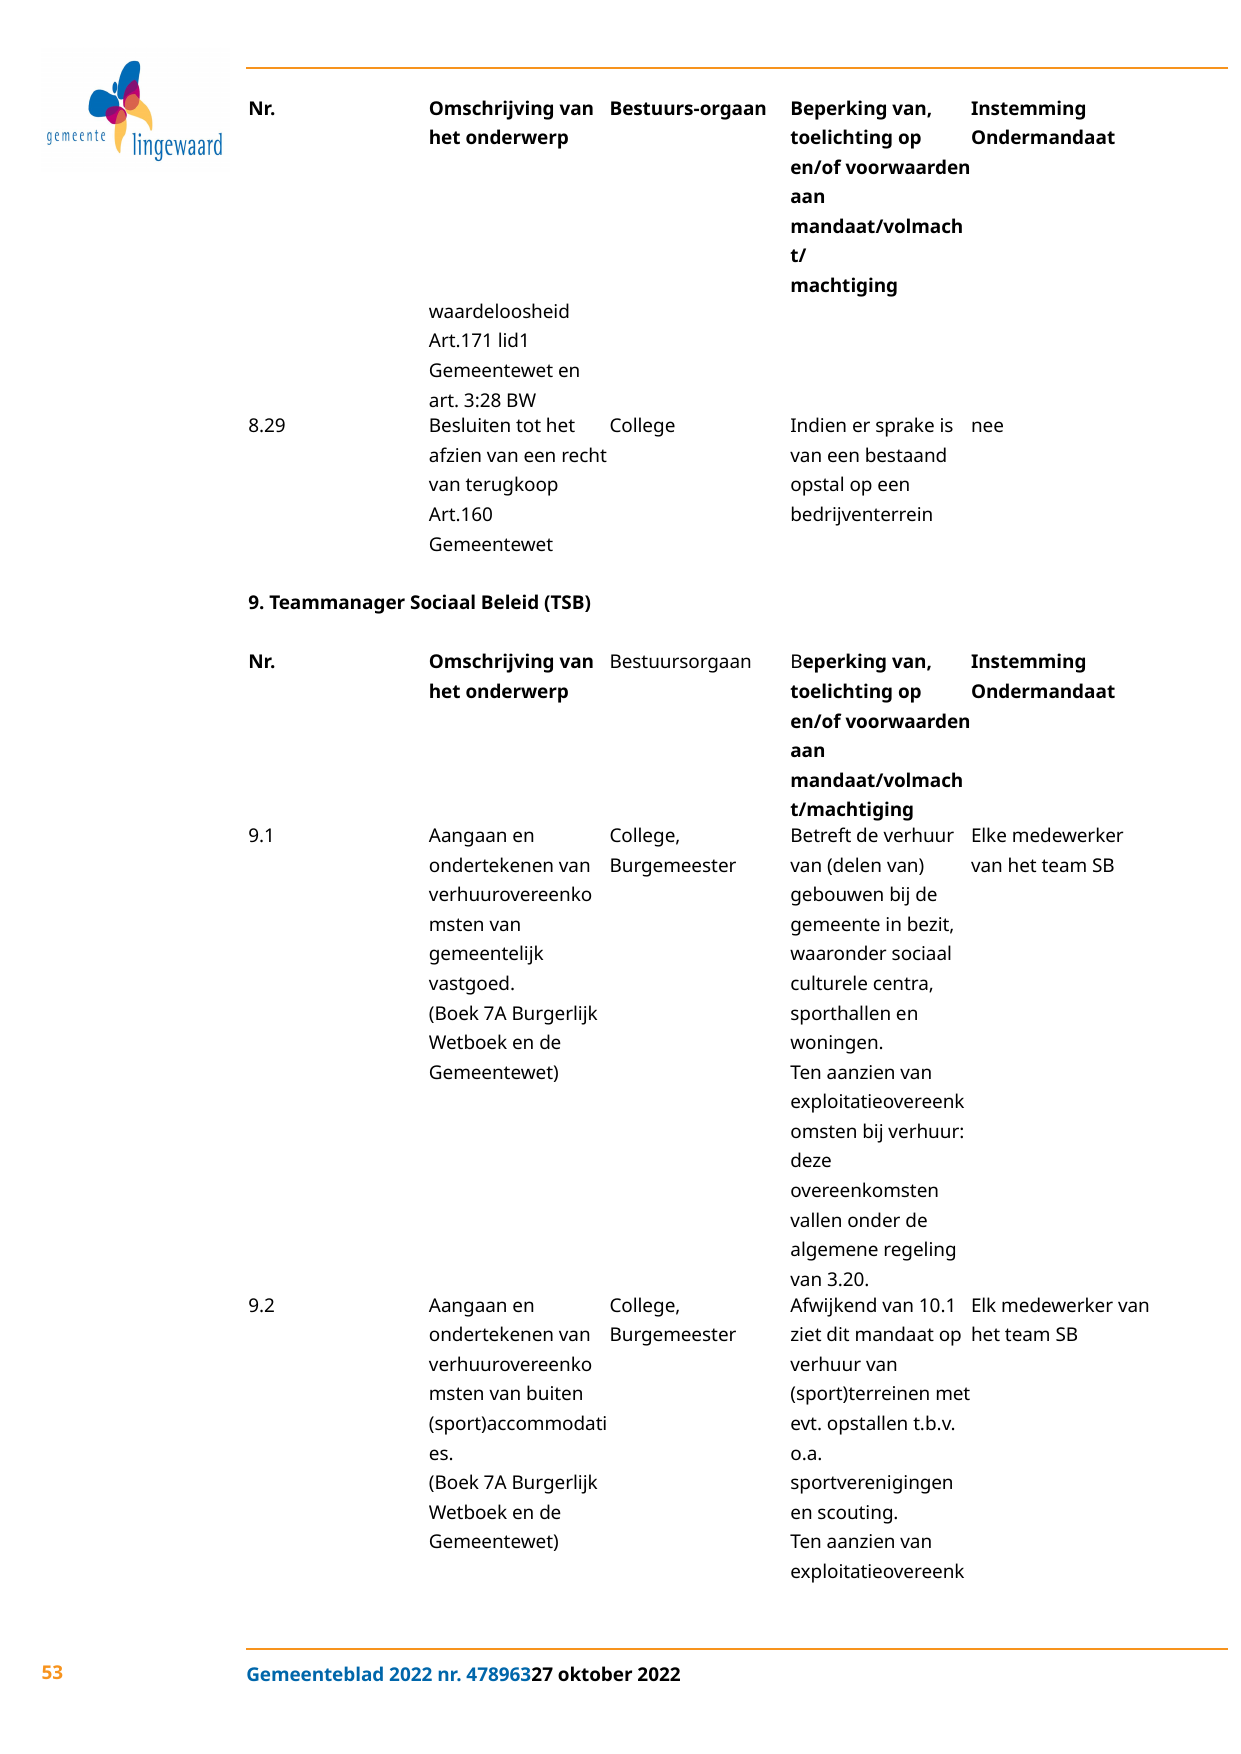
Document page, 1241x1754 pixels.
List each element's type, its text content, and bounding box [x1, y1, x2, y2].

table_header Omschrijving van het onderwerp [429, 95, 609, 298]
table_header Nr. [248, 95, 429, 298]
text 9. Teammanager Sociaal Beleid (TSB) [248, 589, 1152, 615]
table_cell 8.29 [248, 413, 429, 557]
table_cell College [609, 413, 790, 557]
table_header Beperking van, toelichting op en/of voorwaarden aan mandaat/volmacht/machtiging [790, 649, 971, 822]
table_cell [971, 298, 1152, 412]
table_cell 9.2 [248, 1292, 429, 1584]
table_cell College, Burgemeester [609, 1292, 790, 1584]
table_header Bestuurs-orgaan [609, 95, 790, 298]
table_cell [248, 298, 429, 412]
table_cell Indien er sprake is van een bestaand opstal op een bedrijventerrein [790, 413, 971, 557]
table_header Beperking van, toelichting op en/of voorwaarden aan mandaat/volmacht/ machtiging [790, 95, 971, 298]
table_cell Betreft de verhuur van (delen van) gebouwen bij de gemeente in bezit, waaronder sociaal culturele centra, sporthallen en woningen. Ten aanzien van exploitatieovereenkomsten bij verhuur: deze overeenkomsten vallen onder de algemene regeling van 3.20. [790, 822, 971, 1292]
table_header Instemming Ondermandaat [971, 649, 1152, 822]
table_cell waardeloosheid Art.171 lid1 Gemeentewet en art. 3:28 BW [429, 298, 609, 412]
table_cell Aangaan en ondertekenen van verhuurovereenkomsten van gemeentelijk vastgoed. (Boek 7A Burgerlijk Wetboek en de Gemeentewet) [429, 822, 609, 1292]
table_cell College, Burgemeester [609, 822, 790, 1292]
table_header Instemming Ondermandaat [971, 95, 1152, 298]
table_cell [790, 298, 971, 412]
table_header Bestuursorgaan [609, 649, 790, 822]
table_cell nee [971, 413, 1152, 557]
table_header Nr. [248, 649, 429, 822]
table_cell [609, 298, 790, 412]
table_cell Aangaan en ondertekenen van verhuurovereenkomsten van buiten (sport)accommodaties. (Boek 7A Burgerlijk Wetboek en de Gemeentewet) [429, 1292, 609, 1584]
table_cell 9.1 [248, 822, 429, 1292]
picture [41, 47, 231, 172]
table_header Omschrijving van het onderwerp [429, 649, 609, 822]
table_cell Elke medewerker van het team SB [971, 822, 1152, 1292]
table_cell Besluiten tot het afzien van een recht van terugkoop Art.160 Gemeentewet [429, 413, 609, 557]
table_cell Elk medewerker van het team SB [971, 1292, 1152, 1584]
table_cell Afwijkend van 10.1 ziet dit mandaat op verhuur van (sport)terreinen met evt. opstallen t.b.v. o.a. sportverenigingen en scouting. Ten aanzien van exploitatieovereenk [790, 1292, 971, 1584]
